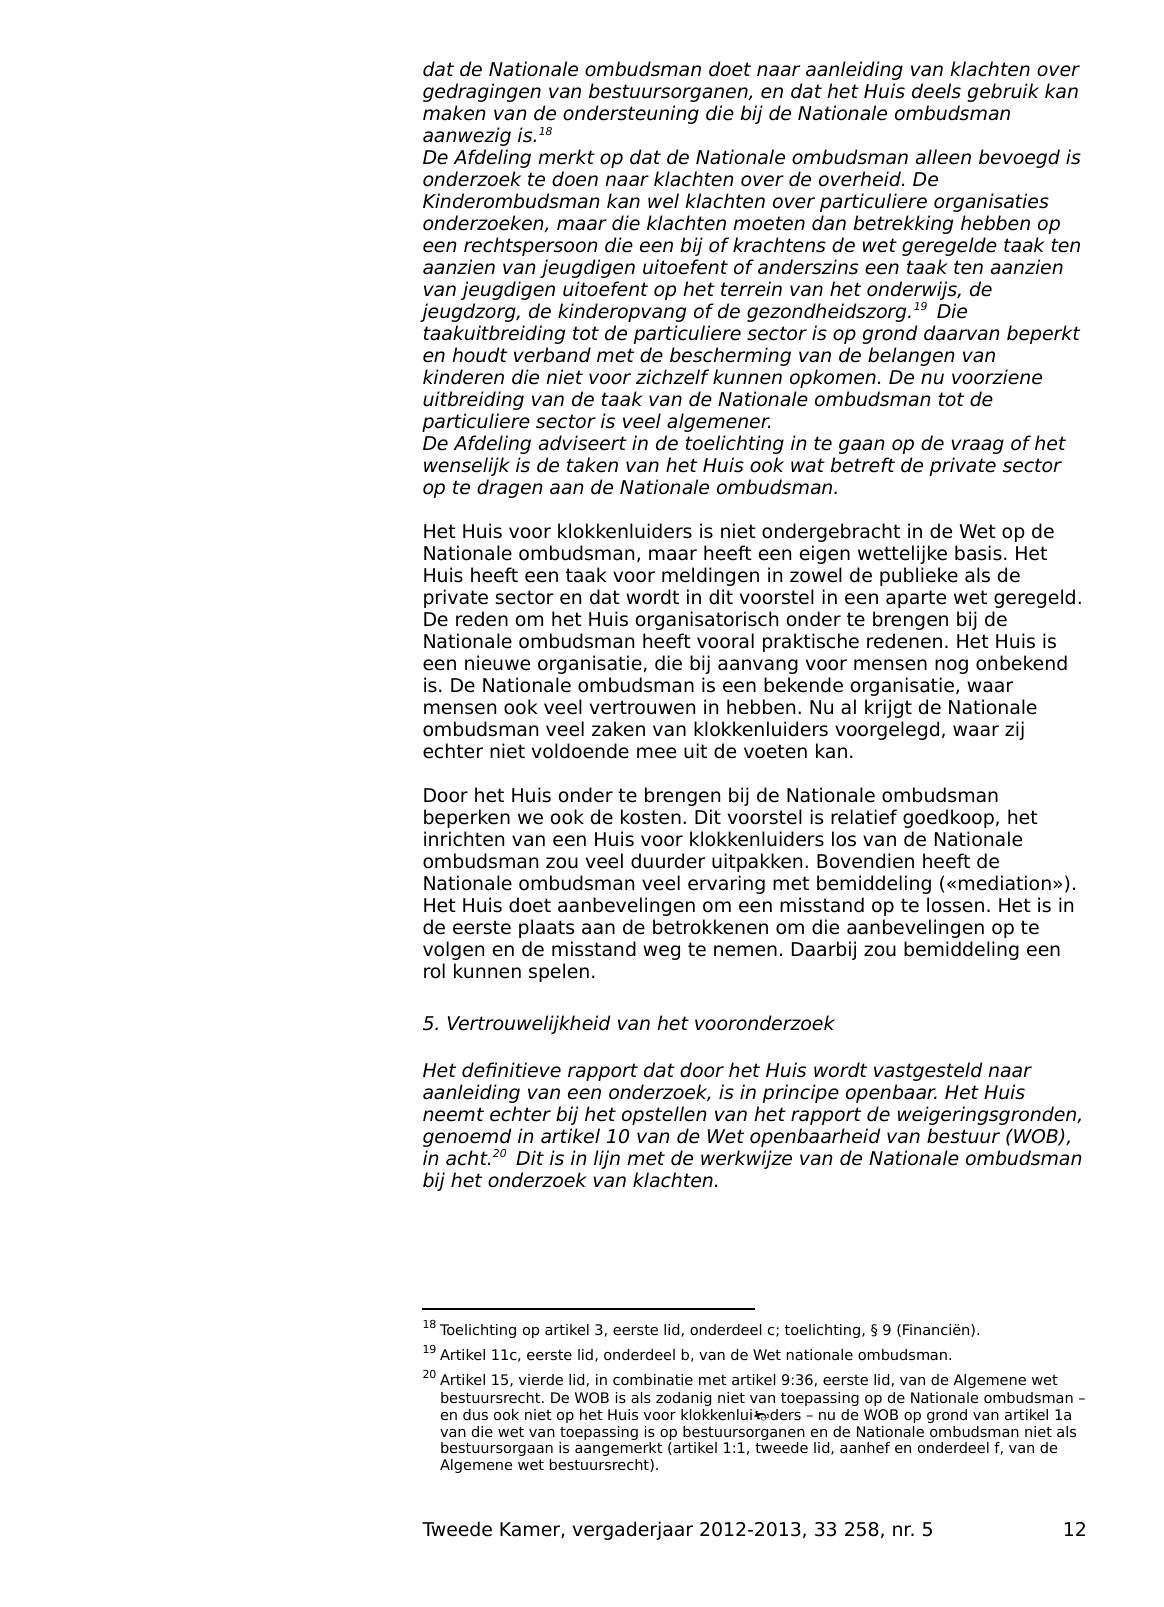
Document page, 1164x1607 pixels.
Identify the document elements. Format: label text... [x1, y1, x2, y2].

text De Afdeling merkt op dat de Nationale ombudsman alleen bevoegd is onderzoek te doen naar klachten over de overheid. De Kinderombudsman kan wel klachten over particuliere organisaties onderzoeken, maar die klachten moeten dan betrekking hebben op een rechtspersoon die een bij of krachtens de wet geregelde taak ten aanzien van jeugdigen uitoefent of anderszins een taak ten aanzien van jeugdigen uitoefent op het terrein van het onderwijs, de jeugdzorg, de kinderopvang of de gezondheidszorg. Die taakuitbreiding tot de particuliere sector is op grond daarvan beperkt en houdt verband met de bescherming van de belangen van kinderen die niet voor zichzelf kunnen opkomen. De nu voorziene uitbreiding van de taak van de Nationale ombudsman tot de particuliere sector is veel algemener. [422, 147, 1087, 433]
text Artikel 15, vierde lid, in combinatie met artikel 9:36, eerste lid, van de Algemene wet bestuursrecht. De WOB is als zodanig niet van toepassing op de Nationale ombudsman – en dus ook niet op het Huis voor klokkenluiders – nu de WOB op grond van artikel 1a van die wet van toepassing is op bestuursorganen en de Nationale ombudsman niet als bestuursorgaan is aangemerkt (artikel 1:1, tweede lid, aanhef en onderdeel f, van de Algemene wet bestuursrecht). [422, 1368, 1087, 1474]
subtitle 5. Vertrouwelijkheid van het vooronderzoek [422, 1013, 1087, 1034]
text Het definitieve rapport dat door het Huis wordt vastgesteld naar aanleiding van een onderzoek, is in principe openbaar. Het Huis neemt echter bij het opstellen van het rapport de weigeringsgronden, genoemd in artikel 10 van de Wet openbaarheid van bestuur (WOB), in acht. Dit is in lijn met de werkwijze van de Nationale ombudsman bij het onderzoek van klachten. [422, 1059, 1087, 1191]
text Toelichting op artikel 3, eerste lid, onderdeel c; toelichting, § 9 (Financiën). [422, 1318, 1087, 1340]
text Door het Huis onder te brengen bij de Nationale ombudsman beperken we ook de kosten. Dit voorstel is relatief goedkoop, het inrichten van een Huis voor klokkenluiders los van de Nationale ombudsman zou veel duurder uitpakken. Bovendien heeft de Nationale ombudsman veel ervaring met bemiddeling («mediation»). Het Huis doet aanbevelingen om een misstand op te lossen. Het is in de eerste plaats aan de betrokkenen om die aanbevelingen op te volgen en de misstand weg te nemen. Daarbij zou bemiddeling een rol kunnen spelen. [422, 785, 1087, 983]
text De Afdeling adviseert in de toelichting in te gaan op de vraag of het wenselijk is de taken van het Huis ook wat betreft de private sector op te dragen aan de Nationale ombudsman. [422, 433, 1087, 499]
text Artikel 11c, eerste lid, onderdeel b, van de Wet nationale ombudsman. [422, 1343, 1087, 1365]
text dat de Nationale ombudsman doet naar aanleiding van klachten over gedragingen van bestuursorganen, en dat het Huis deels gebruik kan maken van de ondersteuning die bij de Nationale ombudsman aanwezig is. [422, 59, 1087, 147]
text Het Huis voor klokkenluiders is niet ondergebracht in de Wet op de Nationale ombudsman, maar heeft een eigen wettelijke basis. Het Huis heeft een taak voor meldingen in zowel de publieke als de private sector en dat wordt in dit voorstel in een aparte wet geregeld. De reden om het Huis organisatorisch onder te brengen bij de Nationale ombudsman heeft vooral praktische redenen. Het Huis is een nieuwe organisatie, die bij aanvang voor mensen nog onbekend is. De Nationale ombudsman is een bekende organisatie, waar mensen ook veel vertrouwen in hebben. Nu al krijgt de Nationale ombudsman veel zaken van klokkenluiders voorgelegd, waar zij echter niet voldoende mee uit de voeten kan. [422, 521, 1087, 763]
